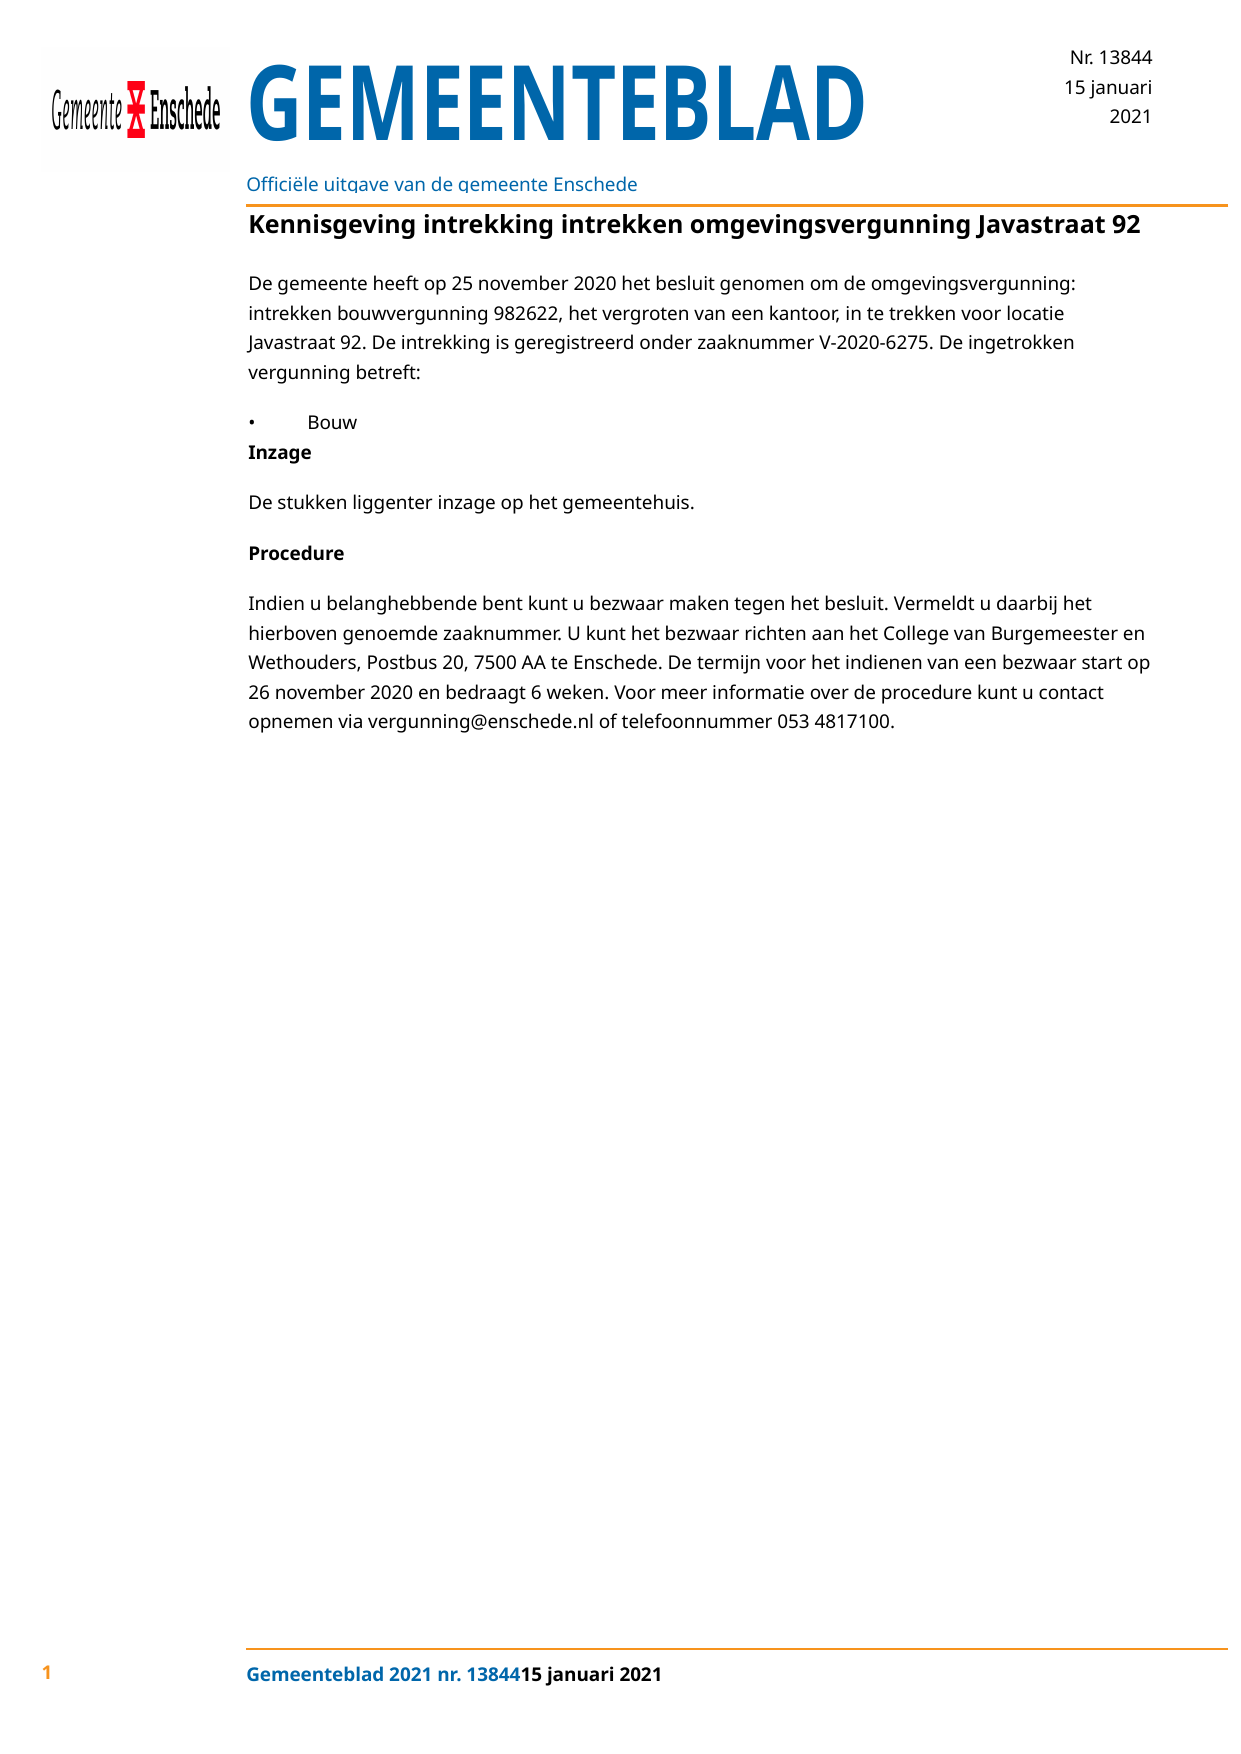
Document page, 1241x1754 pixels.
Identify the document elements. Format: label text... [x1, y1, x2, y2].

text De gemeente heeft op 25 november 2020 het besluit genomen om de omgevingsvergunning: intrekken bouwvergunning 982622, het vergroten van een kantoor, in te trekken voor locatie Javastraat 92. De intrekking is geregistreerd onder zaaknummer V-2020-6275. De ingetrokken vergunning betreft: [248, 270, 1152, 385]
list Bouw [248, 409, 1152, 435]
picture [41, 47, 231, 172]
text Inzage [248, 439, 1152, 465]
text Kennisgeving intrekking intrekken omgevingsvergunning Javastraat 92 [248, 207, 1152, 241]
text De stukken liggenter inzage op het gemeentehuis. [248, 489, 1152, 515]
text Indien u belanghebbende bent kunt u bezwaar maken tegen het besluit. Vermeldt u daarbij het hierboven genoemde zaaknummer. U kunt het bezwaar richten aan het College van Burgemees­ter en Wethouders, Postbus 20, 7500 AA te Enschede. De termijn voor het indienen van een bezwaar start op 26 november 2020 en bedraagt 6 weken. Voor meer informatie over de procedure kunt u contact opnemen via vergunning@enschede.nl of telefoonnummer 053 4817100. [248, 590, 1152, 734]
text Procedure [248, 540, 1152, 566]
